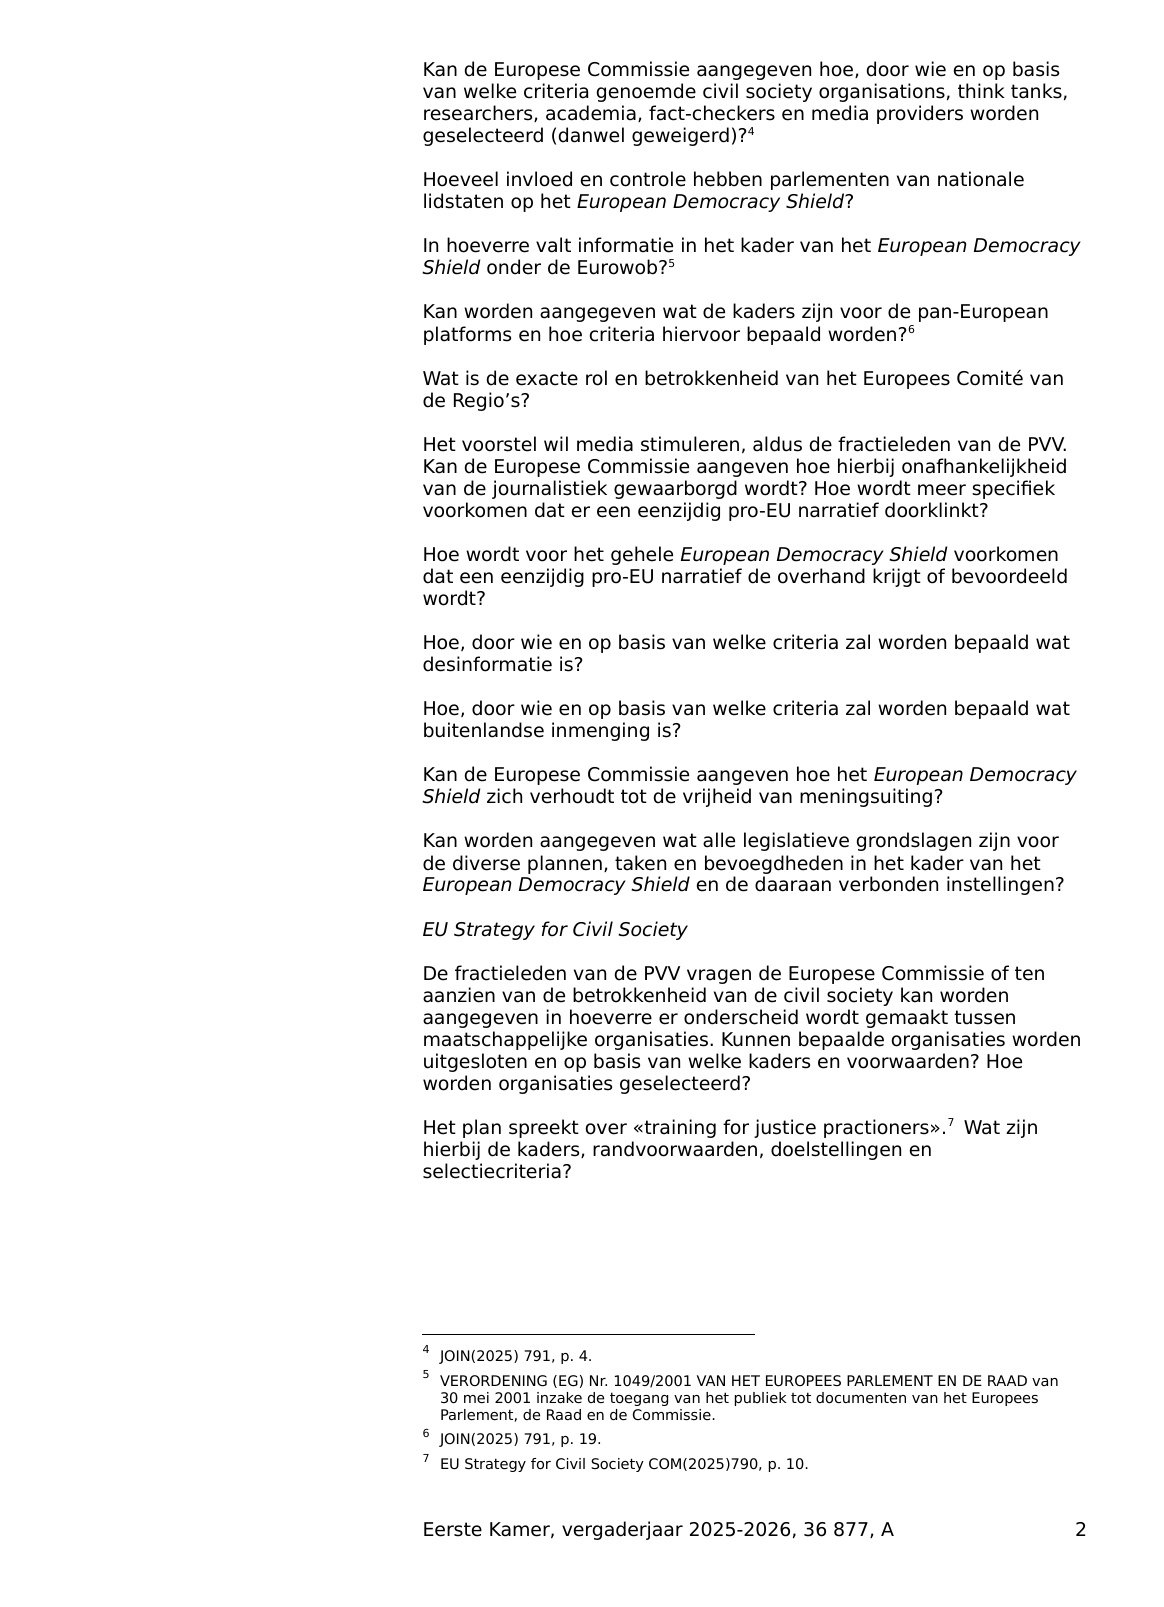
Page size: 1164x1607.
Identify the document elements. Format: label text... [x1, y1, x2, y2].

text Wat is de exacte rol en betrokkenheid van het Europees Comité van de Regio’s? [422, 368, 1087, 412]
text In hoeverre valt informatie in het kader van het European Democracy Shield onder de Eurowob? [422, 235, 1087, 279]
text Hoeveel invloed en controle hebben parlementen van nationale lidstaten op het European Democracy Shield? [422, 169, 1087, 213]
text Kan de Europese Commissie aangeven hoe het European Democracy Shield zich verhoudt tot de vrijheid van meningsuiting? [422, 764, 1087, 808]
text Hoe, door wie en op basis van welke criteria zal worden bepaald wat buitenlandse inmenging is? [422, 698, 1087, 742]
text EU Strategy for Civil Society COM(2025)790, p. 10. [422, 1452, 1087, 1474]
text Hoe, door wie en op basis van welke criteria zal worden bepaald wat desinformatie is? [422, 632, 1087, 676]
text JOIN(2025) 791, p. 19. [422, 1427, 1087, 1449]
text Het plan spreekt over «training for justice practioners». Wat zijn hierbij de kaders, randvoorwaarden, doelstellingen en selectiecriteria? [422, 1117, 1087, 1183]
text De fractieleden van de PVV vragen de Europese Commissie of ten aanzien van de betrokkenheid van de civil society kan worden aangegeven in hoeverre er onderscheid wordt gemaakt tussen maatschappelijke organisaties. Kunnen bepaalde organisaties worden uitgesloten en op basis van welke kaders en voorwaarden? Hoe worden organisaties geselecteerd? [422, 963, 1087, 1094]
text Kan worden aangegeven wat de kaders zijn voor de pan-European platforms en hoe criteria hiervoor bepaald worden? [422, 301, 1087, 345]
text Hoe wordt voor het gehele European Democracy Shield voorkomen dat een eenzijdig pro-EU narratief de overhand krijgt of bevoordeeld wordt? [422, 544, 1087, 610]
text VERORDENING (EG) Nr. 1049/2001 VAN HET EUROPEES PARLEMENT EN DE RAAD van 30 mei 2001 inzake de toegang van het publiek tot documenten van het Europees Parlement, de Raad en de Commissie. [422, 1368, 1087, 1424]
text Het voorstel wil media stimuleren, aldus de fractieleden van de PVV. Kan de Europese Commissie aangeven hoe hierbij onafhankelijkheid van de journalistiek gewaarborgd wordt? Hoe wordt meer specifiek voorkomen dat er een eenzijdig pro-EU narratief doorklinkt? [422, 434, 1087, 522]
text Kan worden aangegeven wat alle legislatieve grondslagen zijn voor de diverse plannen, taken en bevoegdheden in het kader van het European Democracy Shield en de daaraan verbonden instellingen? [422, 830, 1087, 896]
subtitle EU Strategy for Civil Society [422, 918, 1087, 941]
text Kan de Europese Commissie aangegeven hoe, door wie en op basis van welke criteria genoemde civil society organisations, think tanks, researchers, academia, fact-checkers en media providers worden geselecteerd (danwel geweigerd)? [422, 59, 1087, 147]
text JOIN(2025) 791, p. 4. [422, 1343, 1087, 1366]
